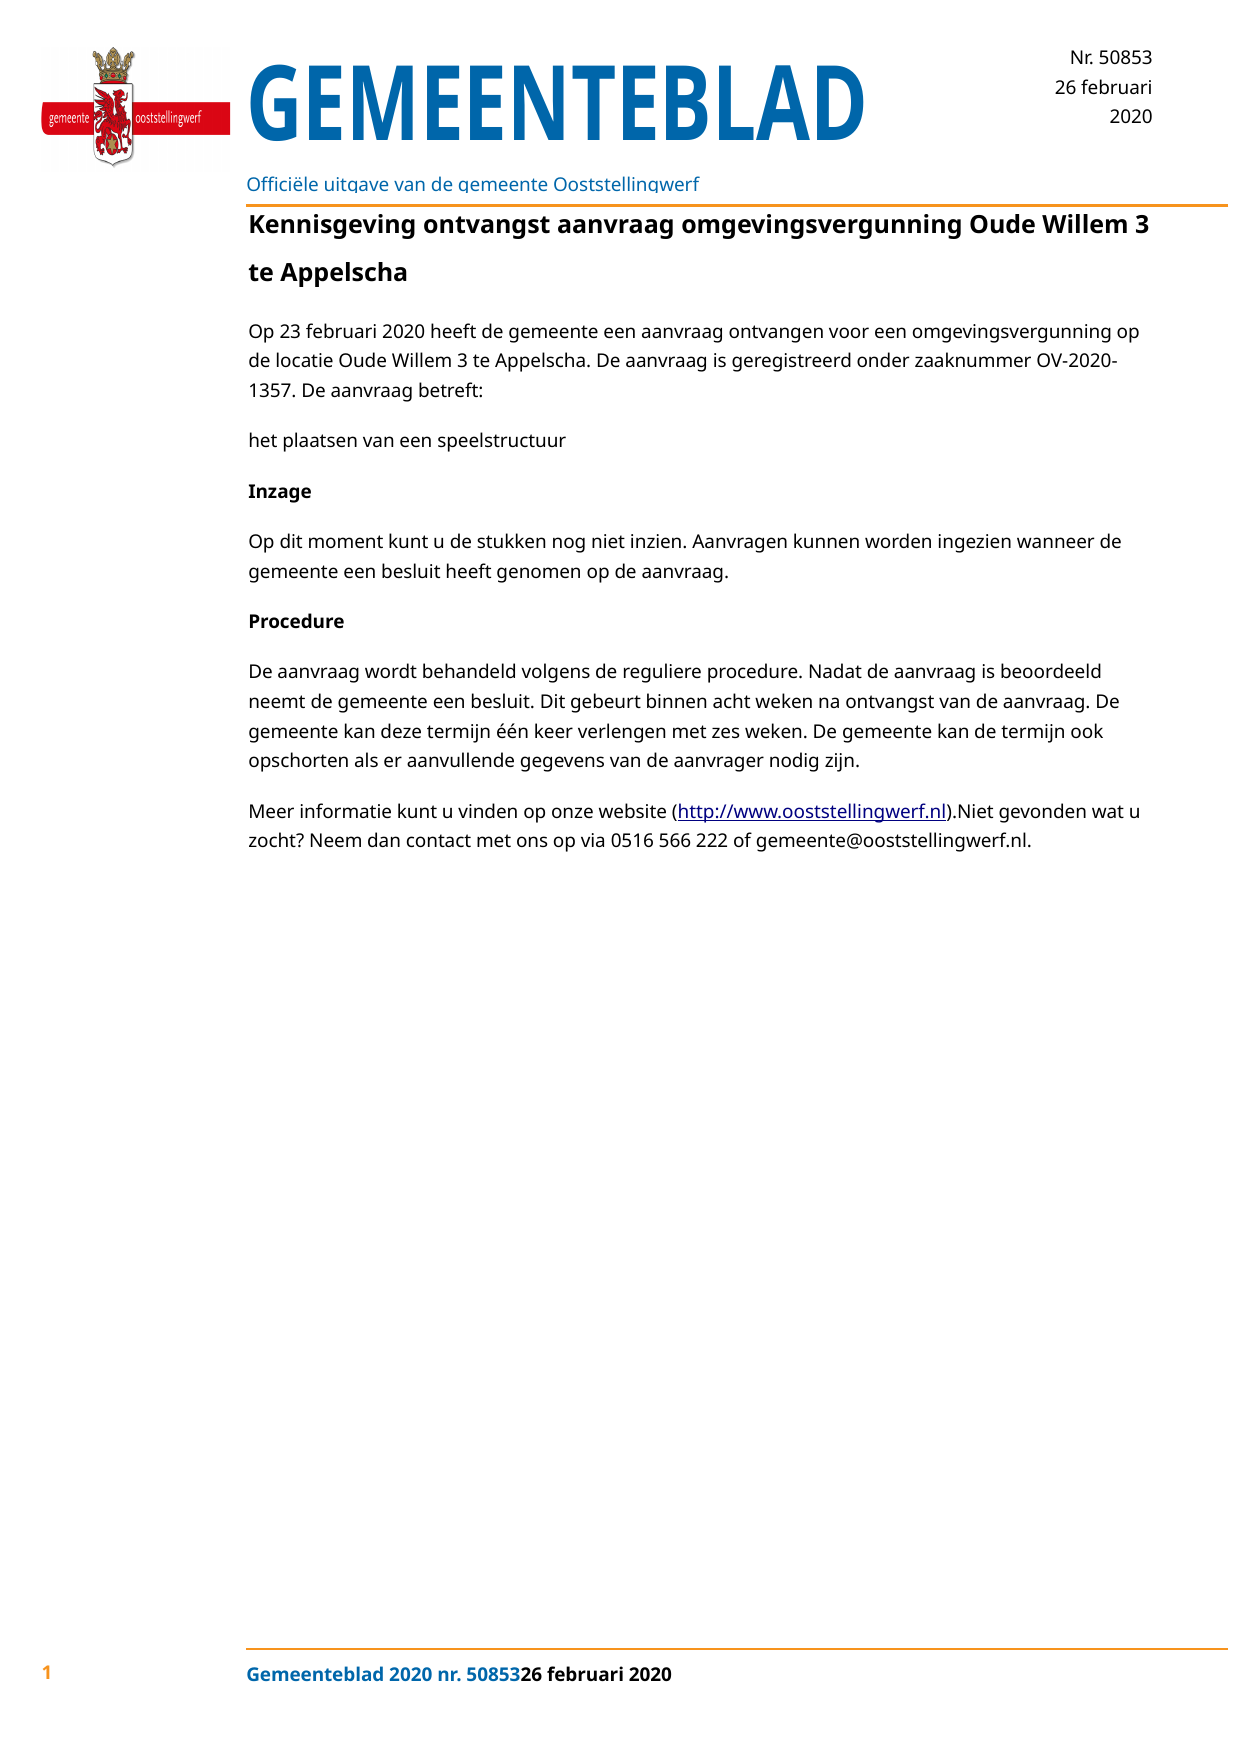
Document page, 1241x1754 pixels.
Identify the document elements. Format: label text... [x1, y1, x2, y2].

text De aanvraag wordt behandeld volgens de reguliere procedure. Nadat de aanvraag is beoordeeld neemt de gemeente een besluit. Dit gebeurt binnen acht weken na ontvangst van de aanvraag. De gemeente kan deze termijn één keer verlengen met zes weken. De gemeente kan de termijn ook opschorten als er aanvullende gegevens van de aanvrager nodig zijn. [248, 659, 1152, 773]
text Inzage [248, 478, 1152, 504]
text Op dit moment kunt u de stukken nog niet inzien. Aanvragen kunnen worden ingezien wanneer de gemeente een besluit heeft genomen op de aanvraag. [248, 528, 1152, 584]
text Procedure [248, 608, 1152, 634]
text Kennisgeving ontvangst aanvraag omgevingsvergunning Oude Willem 3 te Appelscha [248, 207, 1152, 288]
text Op 23 februari 2020 heeft de gemeente een aanvraag ontvangen voor een omgevingsvergunning op de locatie Oude Willem 3 te Appelscha. De aanvraag is geregistreerd onder zaaknummer OV-2020-1357. De aanvraag betreft: [248, 318, 1152, 403]
text Meer informatie kunt u vinden op onze website (http://www.ooststellingwerf.nl).Niet gevonden wat u zocht? Neem dan contact met ons op via 0516 566 222 of gemeente@ooststellingwerf.nl. [248, 798, 1152, 853]
picture [41, 47, 231, 172]
text het plaatsen van een speelstructuur [248, 427, 1152, 453]
